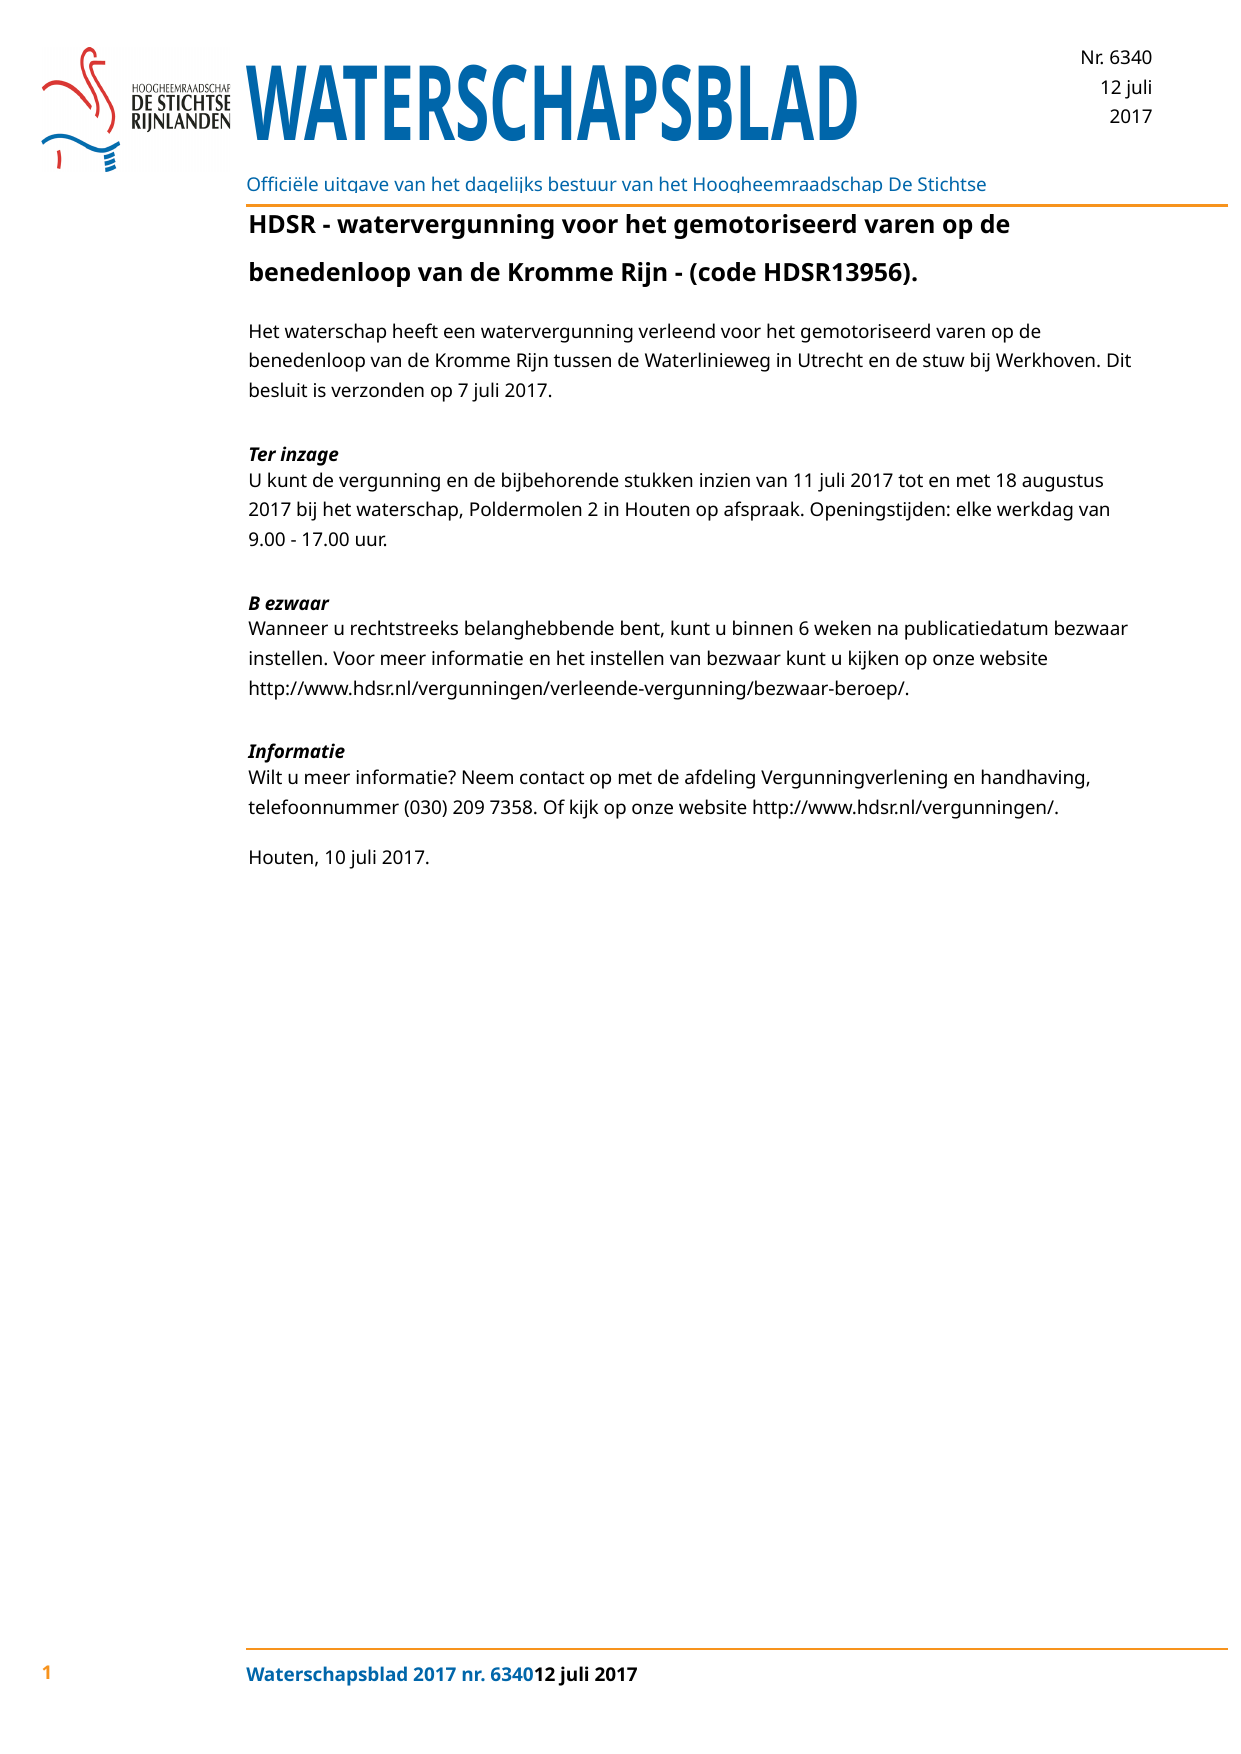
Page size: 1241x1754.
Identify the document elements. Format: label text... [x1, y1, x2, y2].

text B ezwaar [248, 590, 1152, 616]
text Wanneer u rechtstreeks belanghebbende bent, kunt u binnen 6 weken na publicatiedatum bezwaar instellen. Voor meer informatie en het instellen van bezwaar kunt u kijken op onze website http://www.hdsr.nl/vergunningen/verleende-vergunning/bezwaar-beroep/. [248, 616, 1152, 701]
text U kunt de vergunning en de bijbehorende stukken inzien van 11 juli 2017 tot en met 18 augustus 2017 bij het waterschap, Poldermolen 2 in Houten op afspraak. Openingstijden: elke werkdag van 9.00 - 17.00 uur. [248, 467, 1152, 552]
text Informatie [248, 739, 1152, 764]
text Houten, 10 juli 2017. [248, 844, 1152, 870]
text Ter inzage [248, 441, 1152, 467]
picture [41, 47, 231, 172]
text Wilt u meer informatie? Neem contact op met de afdeling Vergunningverlening en handhaving, telefoonnummer (030) 209 7358. Of kijk op onze website http://www.hdsr.nl/vergunningen/. [248, 764, 1152, 820]
text Het waterschap heeft een watervergunning verleend voor het gemotoriseerd varen op de benedenloop van de Kromme Rijn tussen de Waterlinieweg in Utrecht en de stuw bij Werkhoven. Dit besluit is verzonden op 7 juli 2017. [248, 318, 1152, 403]
text HDSR - watervergunning voor het gemotoriseerd varen op de benedenloop van de Kromme Rijn - (code HDSR13956). [248, 207, 1152, 288]
